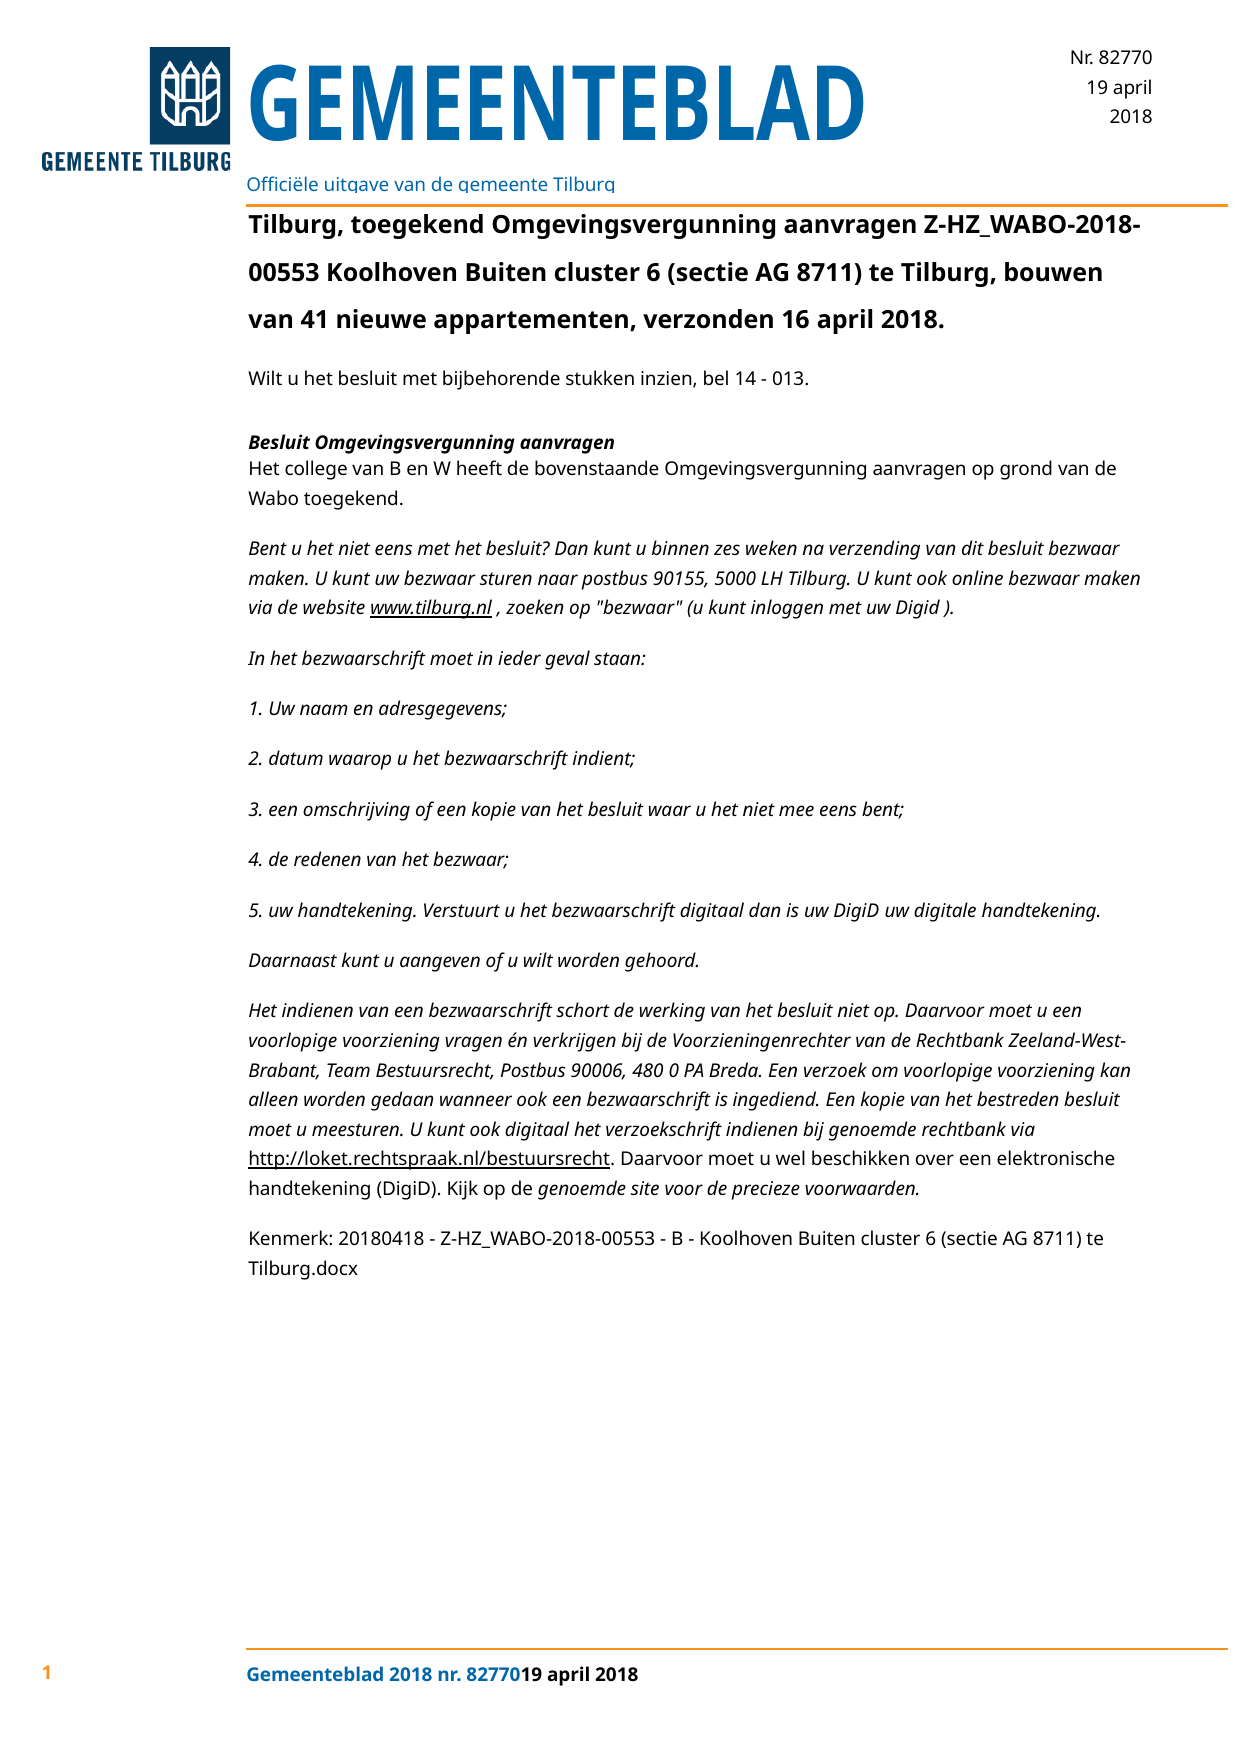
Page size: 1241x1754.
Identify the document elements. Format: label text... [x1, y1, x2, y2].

text 5. uw handtekening. Verstuurt u het bezwaarschrift digitaal dan is uw DigiD uw digitale handtekening. [248, 897, 1152, 923]
text Het indienen van een bezwaarschrift schort de werking van het besluit niet op. Daarvoor moet u een voorlopige voorziening vragen én verkrijgen bij de Voorzieningenrechter van de Rechtbank Zeeland-West-Brabant, Team Bestuursrecht, Postbus 90006, 480 0 PA Breda. Een verzoek om voorlopige voorziening kan alleen worden gedaan wanneer ook een bezwaarschrift is ingediend. Een kopie van het bestreden besluit moet u meesturen. U kunt ook digitaal het verzoekschrift indienen bij genoemde rechtbank via http://loket.rechtspraak.nl/bestuursrecht. Daarvoor moet u wel beschikken over een elektronische handtekening (DigiD). Kijk op de genoemde site voor de precieze voorwaarden. [248, 998, 1152, 1201]
text Het college van B en W heeft de bovenstaande Omgevingsvergunning aanvragen op grond van de Wabo toegekend. [248, 455, 1152, 511]
text Tilburg, toegekend Omgevingsvergunning aanvragen Z-HZ_WABO-2018-00553 Koolhoven Buiten cluster 6 (sectie AG 8711) te Tilburg, bouwen van 41 nieuwe appartementen, verzonden 16 april 2018. [248, 207, 1152, 336]
text 2. datum waarop u het bezwaarschrift indient; [248, 746, 1152, 771]
text 3. een omschrijving of een kopie van het besluit waar u het niet mee eens bent; [248, 796, 1152, 822]
text Besluit Omgevingsvergunning aanvragen [248, 429, 1152, 455]
text Bent u het niet eens met het besluit? Dan kunt u binnen zes weken na verzending van dit besluit bezwaar maken. U kunt uw bezwaar sturen naar postbus 90155, 5000 LH Tilburg. U kunt ook online bezwaar maken via de website www.tilburg.nl , zoeken op "bezwaar" (u kunt inloggen met uw Digid ). [248, 535, 1152, 620]
picture [41, 47, 231, 172]
text 4. de redenen van het bezwaar; [248, 846, 1152, 872]
text In het bezwaarschrift moet in ieder geval staan: [248, 645, 1152, 671]
text 1. Uw naam en adresgegevens; [248, 695, 1152, 721]
text Daarnaast kunt u aangeven of u wilt worden gehoord. [248, 947, 1152, 973]
text Wilt u het besluit met bijbehorende stukken inzien, bel 14 - 013. [248, 366, 1152, 391]
text Kenmerk: 20180418 - Z-HZ_WABO-2018-00553 - B - Koolhoven Buiten cluster 6 (sectie AG 8711) te Tilburg.docx [248, 1226, 1152, 1281]
